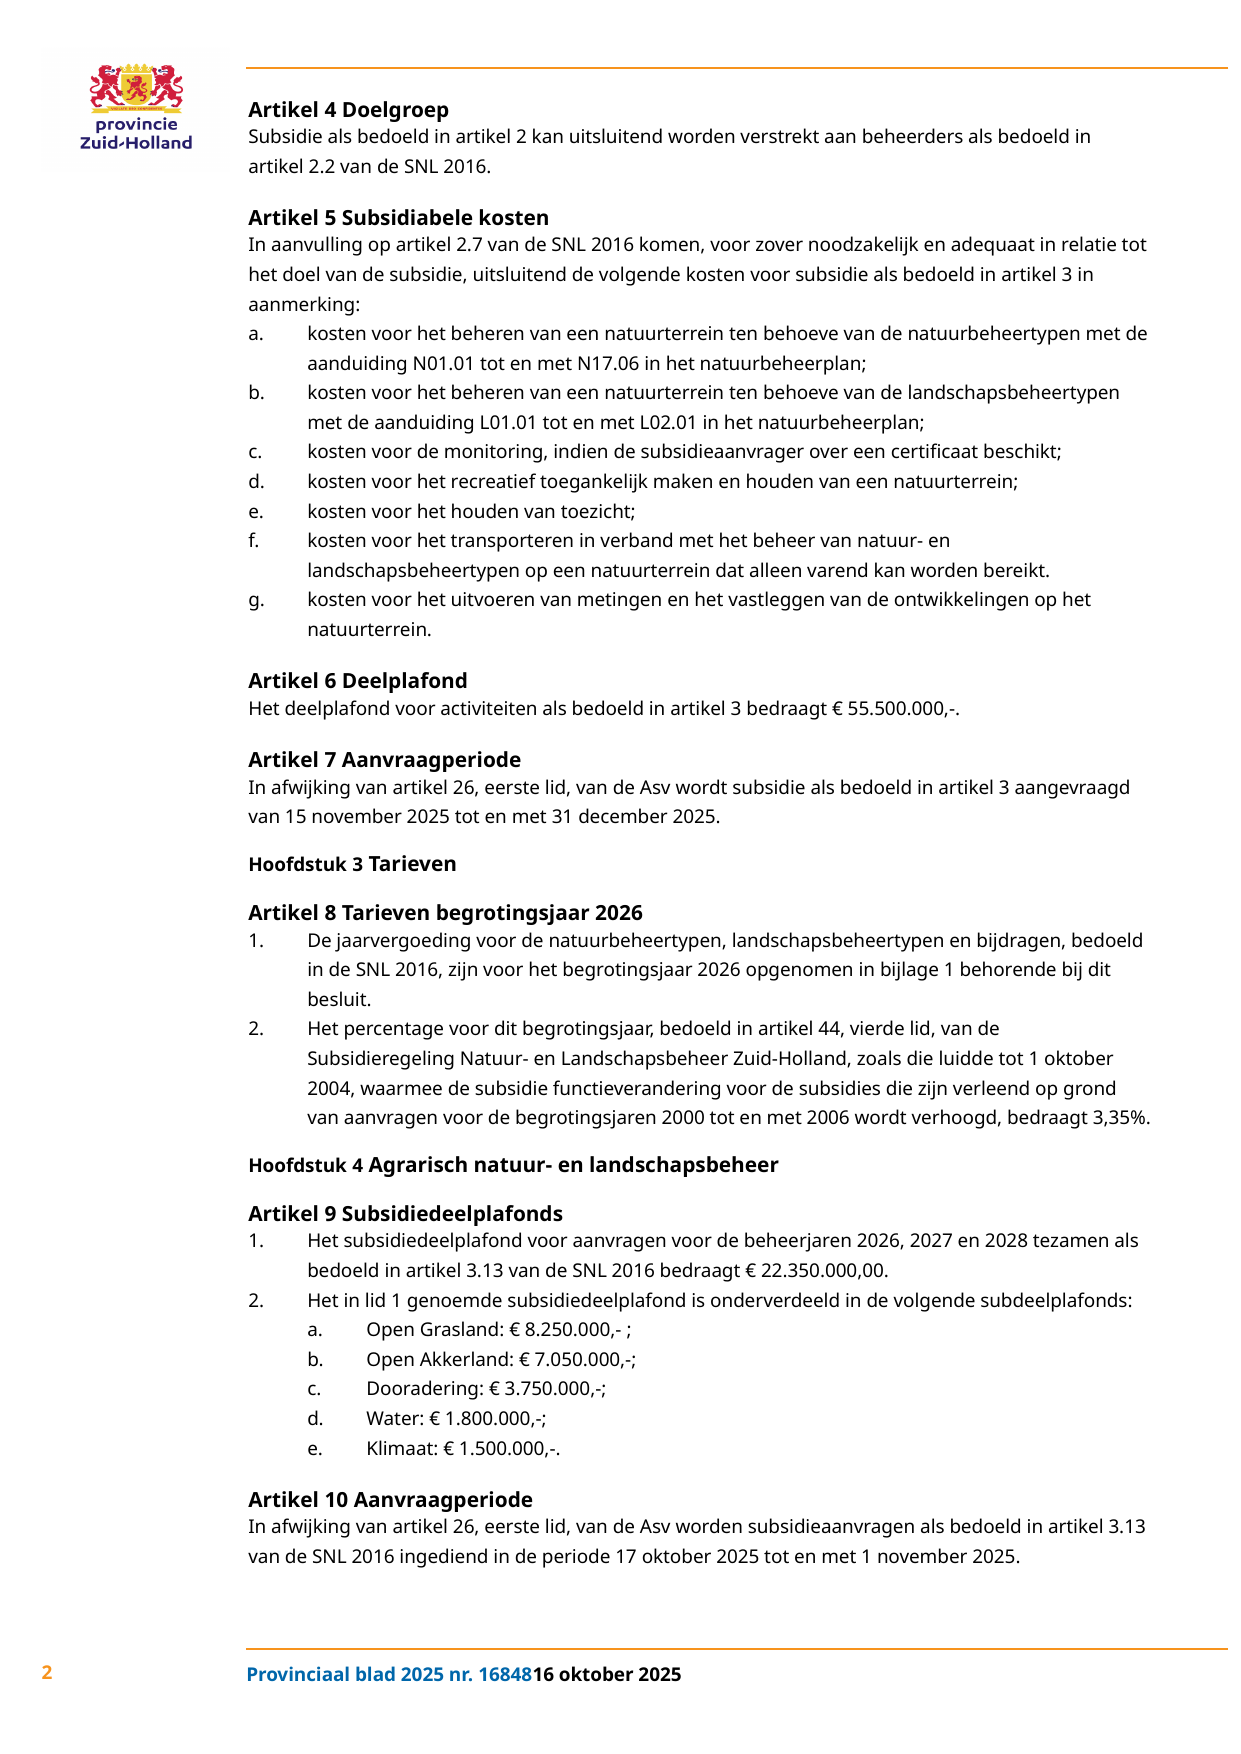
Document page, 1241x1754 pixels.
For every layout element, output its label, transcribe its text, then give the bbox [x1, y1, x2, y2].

list kosten voor het beheren van een natuurterrein ten behoeve van de landschapsbeheertypen met de aanduiding L01.01 tot en met L02.01 in het natuurbeheerplan; [248, 379, 1152, 435]
picture [41, 47, 231, 172]
text In aanvulling op artikel 2.7 van de SNL 2016 komen, voor zover noodzakelijk en adequaat in relatie tot het doel van de subsidie, uitsluitend de volgende kosten voor subsidie als bedoeld in artikel 3 in aanmerking: [248, 232, 1152, 317]
list Het in lid 1 genoemde subsidiedeelplafond is onderverdeeld in de volgende subdeelplafonds: [248, 1287, 1152, 1313]
list kosten voor het uitvoeren van metingen en het vastleggen van de ontwikkelingen op het natuurterrein. [248, 587, 1152, 642]
list kosten voor het recreatief toegankelijk maken en houden van een natuurterrein; [248, 468, 1152, 494]
list Klimaat: € 1.500.000,-. [307, 1435, 1152, 1461]
list Water: € 1.800.000,-; [307, 1405, 1152, 1431]
text Artikel 9 Subsidiedeelplafonds [248, 1199, 1152, 1228]
list Open Akkerland: € 7.050.000,-; [307, 1346, 1152, 1372]
text Artikel 6 Deelplafond [248, 667, 1152, 695]
list Open Grasland: € 8.250.000,- ; [307, 1316, 1152, 1342]
text Subsidie als bedoeld in artikel 2 kan uitsluitend worden verstrekt aan beheerders als bedoeld in artikel 2.2 van de SNL 2016. [248, 123, 1152, 178]
text In afwijking van artikel 26, eerste lid, van de Asv wordt subsidie als bedoeld in artikel 3 aangevraagd van 15 november 2025 tot en met 31 december 2025. [248, 774, 1152, 829]
text Hoofdstuk 4 Agrarisch natuur- en landschapsbeheer [248, 1150, 1152, 1178]
text Het deelplafond voor activiteiten als bedoeld in artikel 3 bedraagt € 55.500.000,-. [248, 695, 1152, 721]
list De jaarvergoeding voor de natuurbeheertypen, landschapsbeheertypen en bijdragen, bedoeld in de SNL 2016, zijn voor het begrotingsjaar 2026 opgenomen in bijlage 1 behorende bij dit besluit. [248, 927, 1152, 1012]
text Artikel 5 Subsidiabele kosten [248, 203, 1152, 232]
list Het subsidiedeelplafond voor aanvragen voor de beheerjaren 2026, 2027 en 2028 tezamen als bedoeld in artikel 3.13 van de SNL 2016 bedraagt € 22.350.000,00. [248, 1228, 1152, 1283]
list kosten voor het transporteren in verband met het beheer van natuur- en landschapsbeheertypen op een natuurterrein dat alleen varend kan worden bereikt. [248, 527, 1152, 583]
text In afwijking van artikel 26, eerste lid, van de Asv worden subsidieaanvragen als bedoeld in artikel 3.13 van de SNL 2016 ingediend in de periode 17 oktober 2025 tot en met 1 november 2025. [248, 1514, 1152, 1569]
list Dooradering: € 3.750.000,-; [307, 1376, 1152, 1401]
list Het percentage voor dit begrotingsjaar, bedoeld in artikel 44, vierde lid, van de Subsidieregeling Natuur- en Landschapsbeheer Zuid-Holland, zoals die luidde tot 1 oktober 2004, waarmee de subsidie functieverandering voor de subsidies die zijn verleend op grond van aanvragen voor de begrotingsjaren 2000 tot en met 2006 wordt verhoogd, bedraagt 3,35%. [248, 1016, 1152, 1130]
text Artikel 7 Aanvraagperiode [248, 746, 1152, 774]
text Artikel 8 Tarieven begrotingsjaar 2026 [248, 898, 1152, 927]
text Artikel 4 Doelgroep [248, 95, 1152, 123]
text Artikel 10 Aanvraagperiode [248, 1485, 1152, 1514]
text Hoofdstuk 3 Tarieven [248, 849, 1152, 878]
list kosten voor de monitoring, indien de subsidieaanvrager over een certificaat beschikt; [248, 439, 1152, 464]
list kosten voor het beheren van een natuurterrein ten behoeve van de natuurbeheertypen met de aanduiding N01.01 tot en met N17.06 in het natuurbeheerplan; [248, 320, 1152, 376]
list kosten voor het houden van toezicht; [248, 498, 1152, 524]
